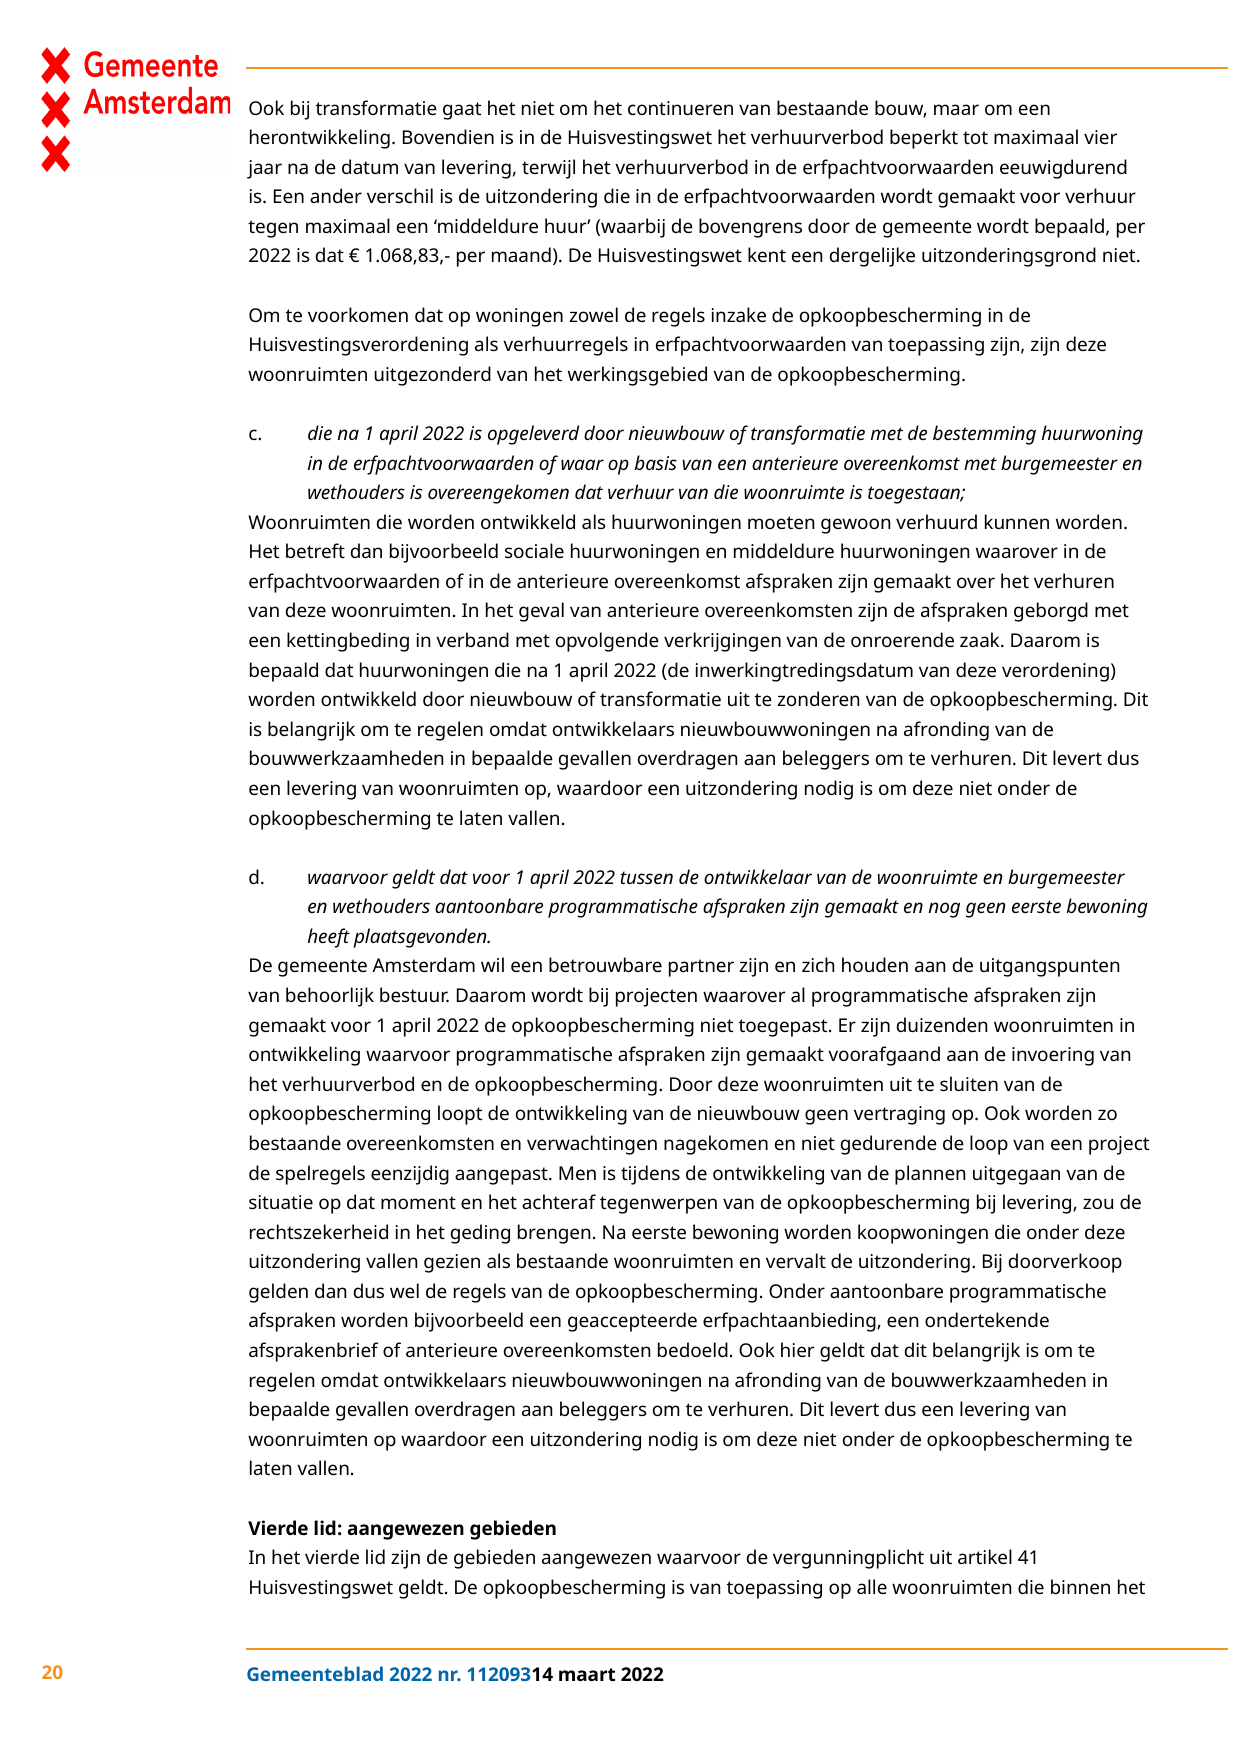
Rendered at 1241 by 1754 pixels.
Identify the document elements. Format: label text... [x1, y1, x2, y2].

text Om te voorkomen dat op woningen zowel de regels inzake de opkoopbescherming in de Huisvestingsverordening als verhuurregels in erfpachtvoorwaarden van toepassing zijn, zijn deze woonruimten uitgezonderd van het werkingsgebied van de opkoopbescherming. [248, 302, 1152, 387]
text De gemeente Amsterdam wil een betrouwbare partner zijn en zich houden aan de uitgangspunten van behoorlijk bestuur. Daarom wordt bij projecten waarover al programmatische afspraken zijn gemaakt voor 1 april 2022 de opkoopbescherming niet toegepast. Er zijn duizenden woonruimten in ontwikkeling waarvoor programmatische afspraken zijn gemaakt voorafgaand aan de invoering van het verhuurverbod en de opkoopbescherming. Door deze woonruimten uit te sluiten van de opkoopbescherming loopt de ontwikkeling van de nieuwbouw geen vertraging op. Ook worden zo bestaande overeenkomsten en verwachtingen nagekomen en niet gedurende de loop van een project de spelregels eenzijdig aangepast. Men is tijdens de ontwikkeling van de plannen uitgegaan van de situatie op dat moment en het achteraf tegenwerpen van de opkoopbescherming bij levering, zou de rechtszekerheid in het geding brengen. Na eerste bewoning worden koopwoningen die onder deze uitzondering vallen gezien als bestaande woonruimten en vervalt de uitzondering. Bij doorverkoop gelden dan dus wel de regels van de opkoopbescherming. Onder aantoonbare programmatische afspraken worden bijvoorbeeld een geaccepteerde erfpachtaanbieding, een ondertekende afsprakenbrief of anterieure overeenkomsten bedoeld. Ook hier geldt dat dit belangrijk is om te regelen omdat ontwikkelaars nieuwbouwwoningen na afronding van de bouwwerkzaamheden in bepaalde gevallen overdragen aan beleggers om te verhuren. Dit levert dus een levering van woonruimten op waardoor een uitzondering nodig is om deze niet onder de opkoopbescherming te laten vallen. [248, 953, 1152, 1481]
text Ook bij transformatie gaat het niet om het continueren van bestaande bouw, maar om een herontwikkeling. Bovendien is in de Huisvestingswet het verhuurverbod beperkt tot maximaal vier jaar na de datum van levering, terwijl het verhuurverbod in de erfpachtvoorwaarden eeuwigdurend is. Een ander verschil is de uitzondering die in de erfpachtvoorwaarden wordt gemaakt voor verhuur tegen maximaal een ‘middeldure huur’ (waarbij de bovengrens door de gemeente wordt bepaald, per 2022 is dat € 1.068,83,- per maand). De Huisvestingswet kent een dergelijke uitzonderingsgrond niet. [248, 95, 1152, 268]
text Vierde lid: aangewezen gebieden [248, 1515, 1152, 1541]
list waarvoor geldt dat voor 1 april 2022 tussen de ontwikkelaar van de woonruimte en burgemeester en wethouders aantoonbare programmatische afspraken zijn gemaakt en nog geen eerste bewoning heeft plaatsgevonden. [248, 864, 1152, 949]
list die na 1 april 2022 is opgeleverd door nieuwbouw of transformatie met de bestemming huurwoning in de erfpachtvoorwaarden of waar op basis van een anterieure overeenkomst met burgemeester en wethouders is overeengekomen dat verhuur van die woonruimte is toegestaan; [248, 420, 1152, 505]
picture [41, 47, 231, 172]
text Woonruimten die worden ontwikkeld als huurwoningen moeten gewoon verhuurd kunnen worden. Het betreft dan bijvoorbeeld sociale huurwoningen en middeldure huurwoningen waarover in de erfpachtvoorwaarden of in de anterieure overeenkomst afspraken zijn gemaakt over het verhuren van deze woonruimten. In het geval van anterieure overeenkomsten zijn de afspraken geborgd met een kettingbeding in verband met opvolgende verkrijgingen van de onroerende zaak. Daarom is bepaald dat huurwoningen die na 1 april 2022 (de inwerkingtredingsdatum van deze verordening) worden ontwikkeld door nieuwbouw of transformatie uit te zonderen van de opkoopbescherming. Dit is belangrijk om te regelen omdat ontwikkelaars nieuwbouwwoningen na afronding van de bouwwerkzaamheden in bepaalde gevallen overdragen aan beleggers om te verhuren. Dit levert dus een levering van woonruimten op, waardoor een uitzondering nodig is om deze niet onder de opkoopbescherming te laten vallen. [248, 509, 1152, 831]
text In het vierde lid zijn de gebieden aangewezen waarvoor de vergunningplicht uit artikel 41 Huisvestingswet geldt. De opkoopbescherming is van toepassing op alle woonruimten die binnen het [248, 1544, 1152, 1600]
